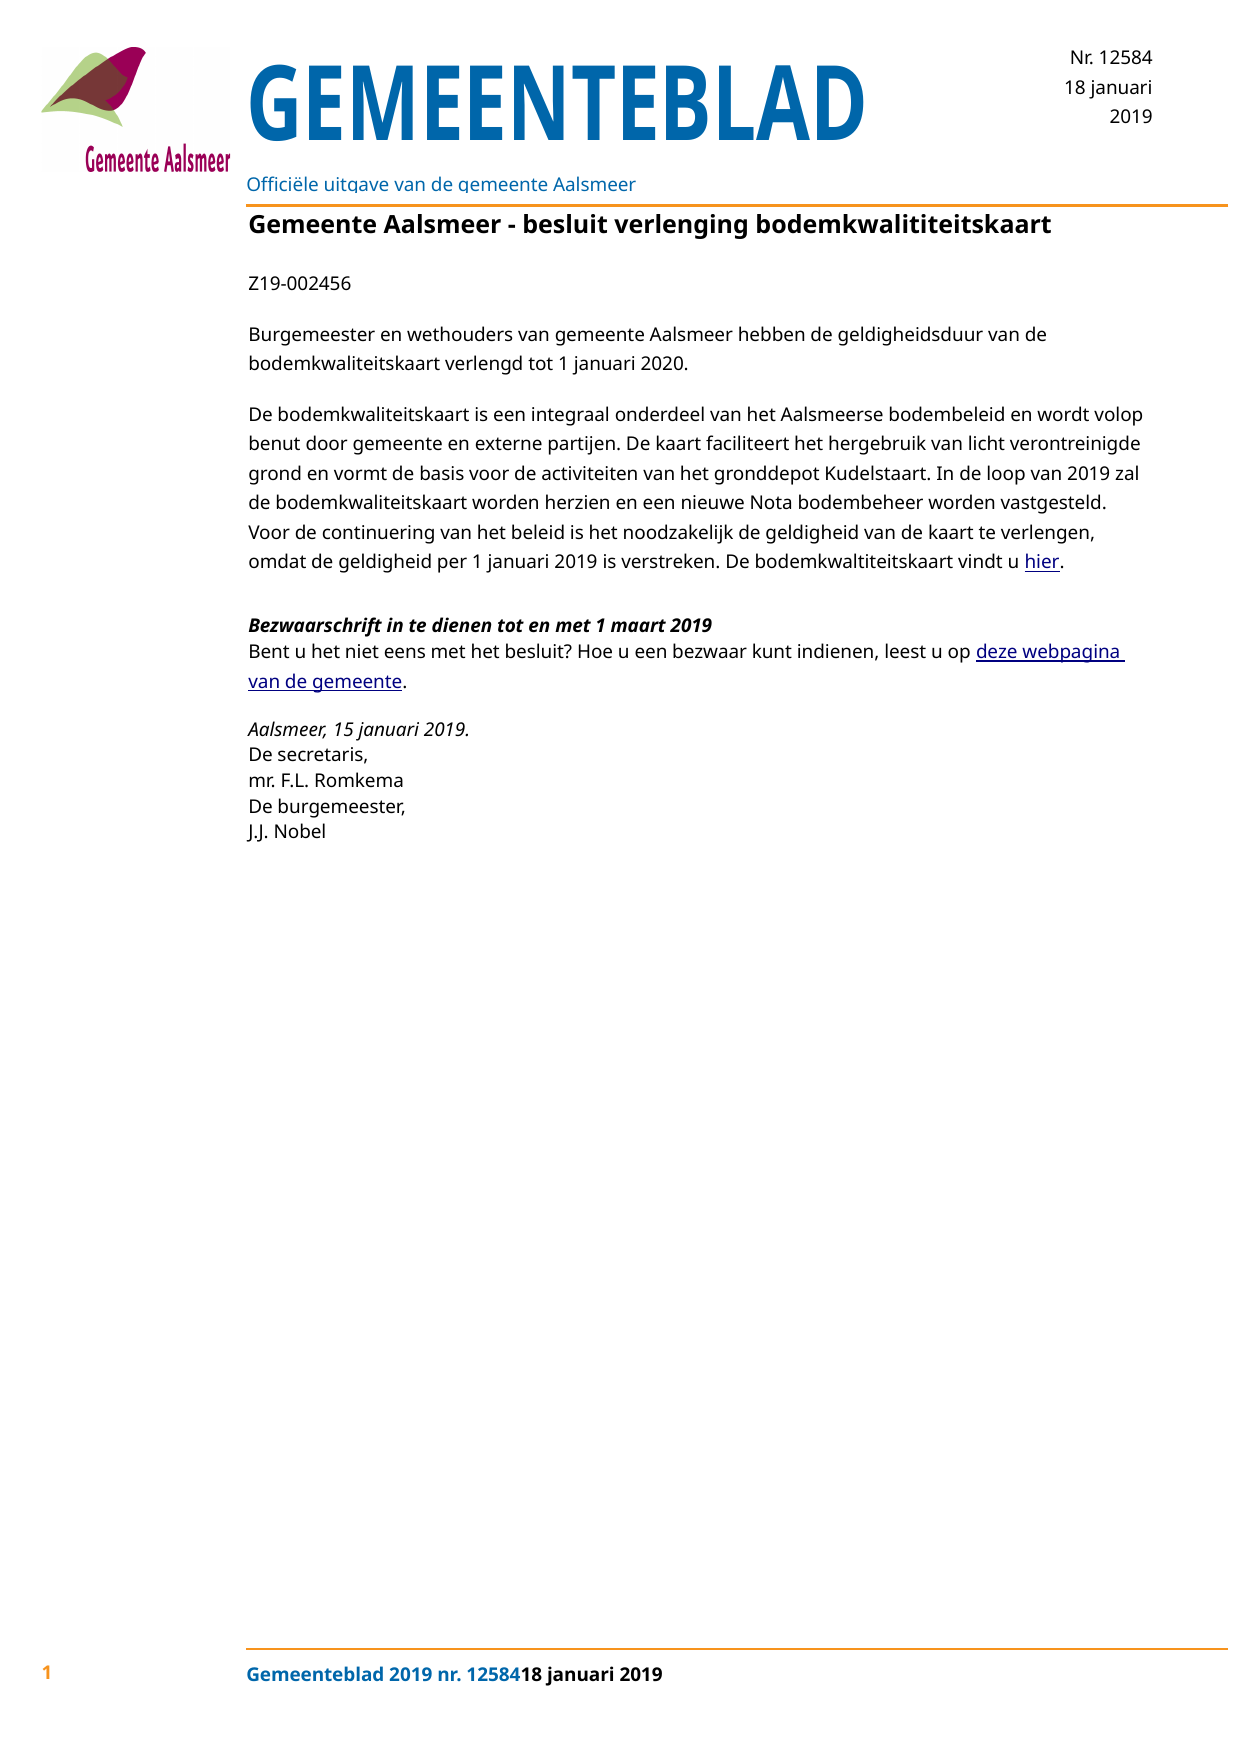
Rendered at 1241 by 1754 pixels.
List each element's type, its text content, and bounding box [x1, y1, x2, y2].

picture [41, 47, 231, 172]
text Bezwaarschrift in te dienen tot en met 1 maart 2019 [248, 613, 1152, 638]
text Burgemeester en wethouders van gemeente Aalsmeer hebben de geldigheidsduur van de bodemkwaliteitskaart verlengd tot 1 januari 2020. [248, 321, 1152, 376]
text Aalsmeer, 15 januari 2019. [248, 716, 1152, 741]
text Gemeente Aalsmeer - besluit verlenging bodemkwalititeitskaart [248, 207, 1152, 241]
text mr. F.L. Romkema [248, 767, 1152, 793]
text J.J. Nobel [248, 819, 1152, 844]
text De bodemkwaliteitskaart is een integraal onderdeel van het Aalsmeerse bodembeleid en wordt volop benut door gemeente en externe partijen. De kaart faciliteert het hergebruik van licht verontreinigde grond en vormt de basis voor de activiteiten van het gronddepot Kudelstaart. In de loop van 2019 zal de bodemkwaliteitskaart worden herzien en een nieuwe Nota bodembeheer worden vastgesteld. Voor de continuering van het beleid is het noodzakelijk de geldigheid van de kaart te verlengen, omdat de geldigheid per 1 januari 2019 is verstreken. De bodemkwaltiteitskaart vindt u hier. [248, 401, 1152, 574]
text Z19-002456 [248, 270, 1152, 296]
text De burgemeester, [248, 793, 1152, 819]
text De secretaris, [248, 741, 1152, 767]
text Bent u het niet eens met het besluit? Hoe u een bezwaar kunt indienen, leest u op deze webpagina van de gemeente. [248, 638, 1152, 694]
